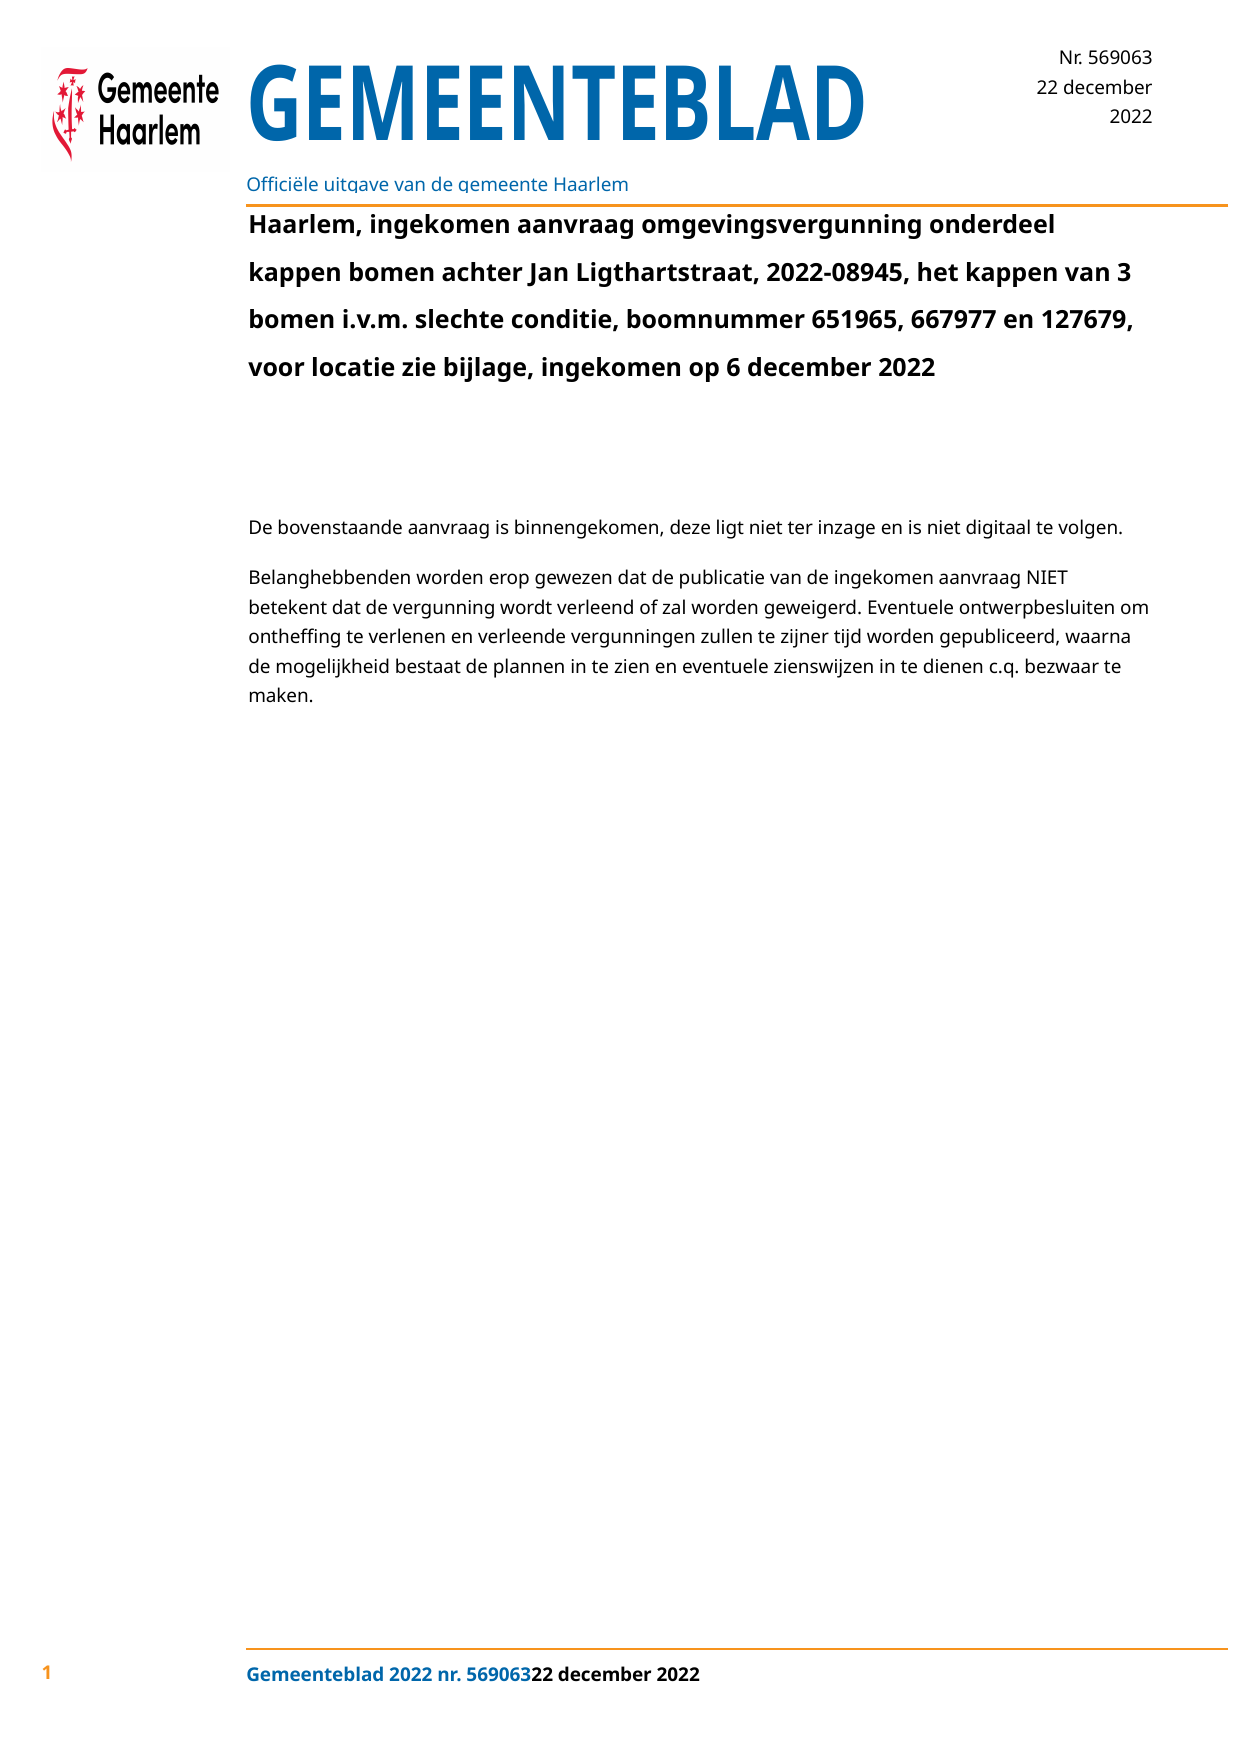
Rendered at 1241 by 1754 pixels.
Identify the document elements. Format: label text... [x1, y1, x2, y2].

text Belanghebbenden worden erop gewezen dat de publicatie van de ingekomen aanvraag NIET betekent dat de vergunning wordt verleend of zal worden geweigerd. Eventuele ontwerpbesluiten om ontheffing te verlenen en verleende vergunningen zullen te zijner tijd worden gepubliceerd, waarna de mogelijkheid bestaat de plannen in te zien en eventuele zienswijzen in te dienen c.q. bezwaar te maken. [248, 564, 1152, 708]
picture [41, 47, 231, 172]
text Haarlem, ingekomen aanvraag omgevingsvergunning onderdeel kappen bomen achter Jan Ligthartstraat, 2022-08945, het kappen van 3 bomen i.v.m. slechte conditie, boomnummer 651965, 667977 en 127679, voor locatie zie bijlage, ingekomen op 6 december 2022 [248, 207, 1152, 384]
text De bovenstaande aanvraag is binnengekomen, deze ligt niet ter inzage en is niet digitaal te volgen. [248, 514, 1152, 540]
